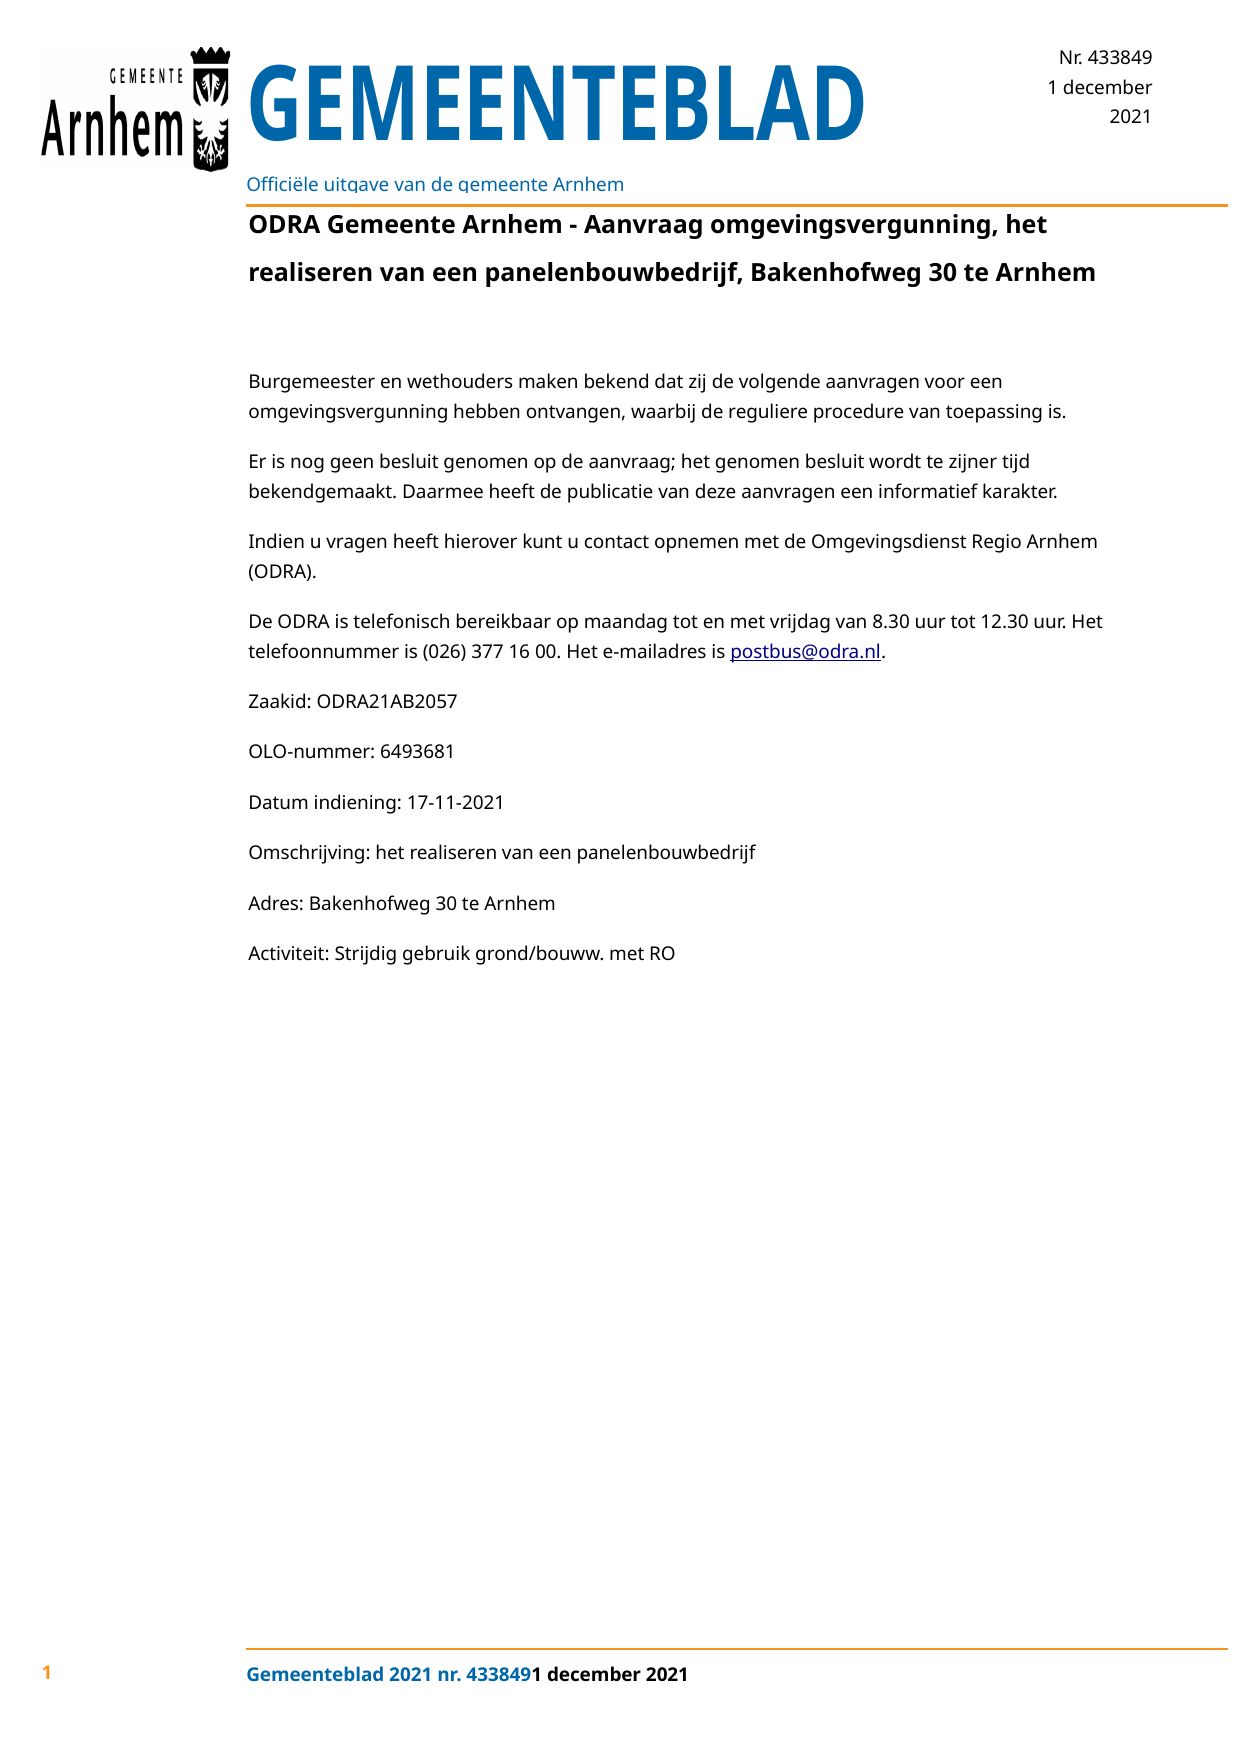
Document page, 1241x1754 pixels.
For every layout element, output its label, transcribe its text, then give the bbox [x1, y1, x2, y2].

text ODRA Gemeente Arnhem - Aanvraag omgevingsvergunning, het realiseren van een panelenbouwbedrijf, Bakenhofweg 30 te Arnhem [248, 207, 1152, 288]
text Zaakid: ODRA21AB2057 [248, 688, 1152, 714]
text OLO-nummer: 6493681 [248, 739, 1152, 764]
text De ODRA is telefonisch bereikbaar op maandag tot en met vrijdag van 8.30 uur tot 12.30 uur. Het telefoonnummer is (026) 377 16 00. Het e-mailadres is postbus@odra.nl. [248, 608, 1152, 664]
text Datum indiening: 17-11-2021 [248, 789, 1152, 815]
text Er is nog geen besluit genomen op de aanvraag; het genomen besluit wordt te zijner tijd bekendgemaakt. Daarmee heeft de publicatie van deze aanvragen een informatief karakter. [248, 448, 1152, 504]
text Indien u vragen heeft hierover kunt u contact opnemen met de Omgevingsdienst Regio Arnhem (ODRA). [248, 528, 1152, 584]
text Activiteit: Strijdig gebruik grond/bouww. met RO [248, 940, 1152, 966]
text Burgemeester en wethouders maken bekend dat zij de volgende aanvragen voor een omgevingsvergunning hebben ontvangen, waarbij de reguliere procedure van toepassing is. [248, 368, 1152, 424]
picture [41, 47, 231, 172]
text Omschrijving: het realiseren van een panelenbouwbedrijf [248, 839, 1152, 865]
text Adres: Bakenhofweg 30 te Arnhem [248, 890, 1152, 916]
